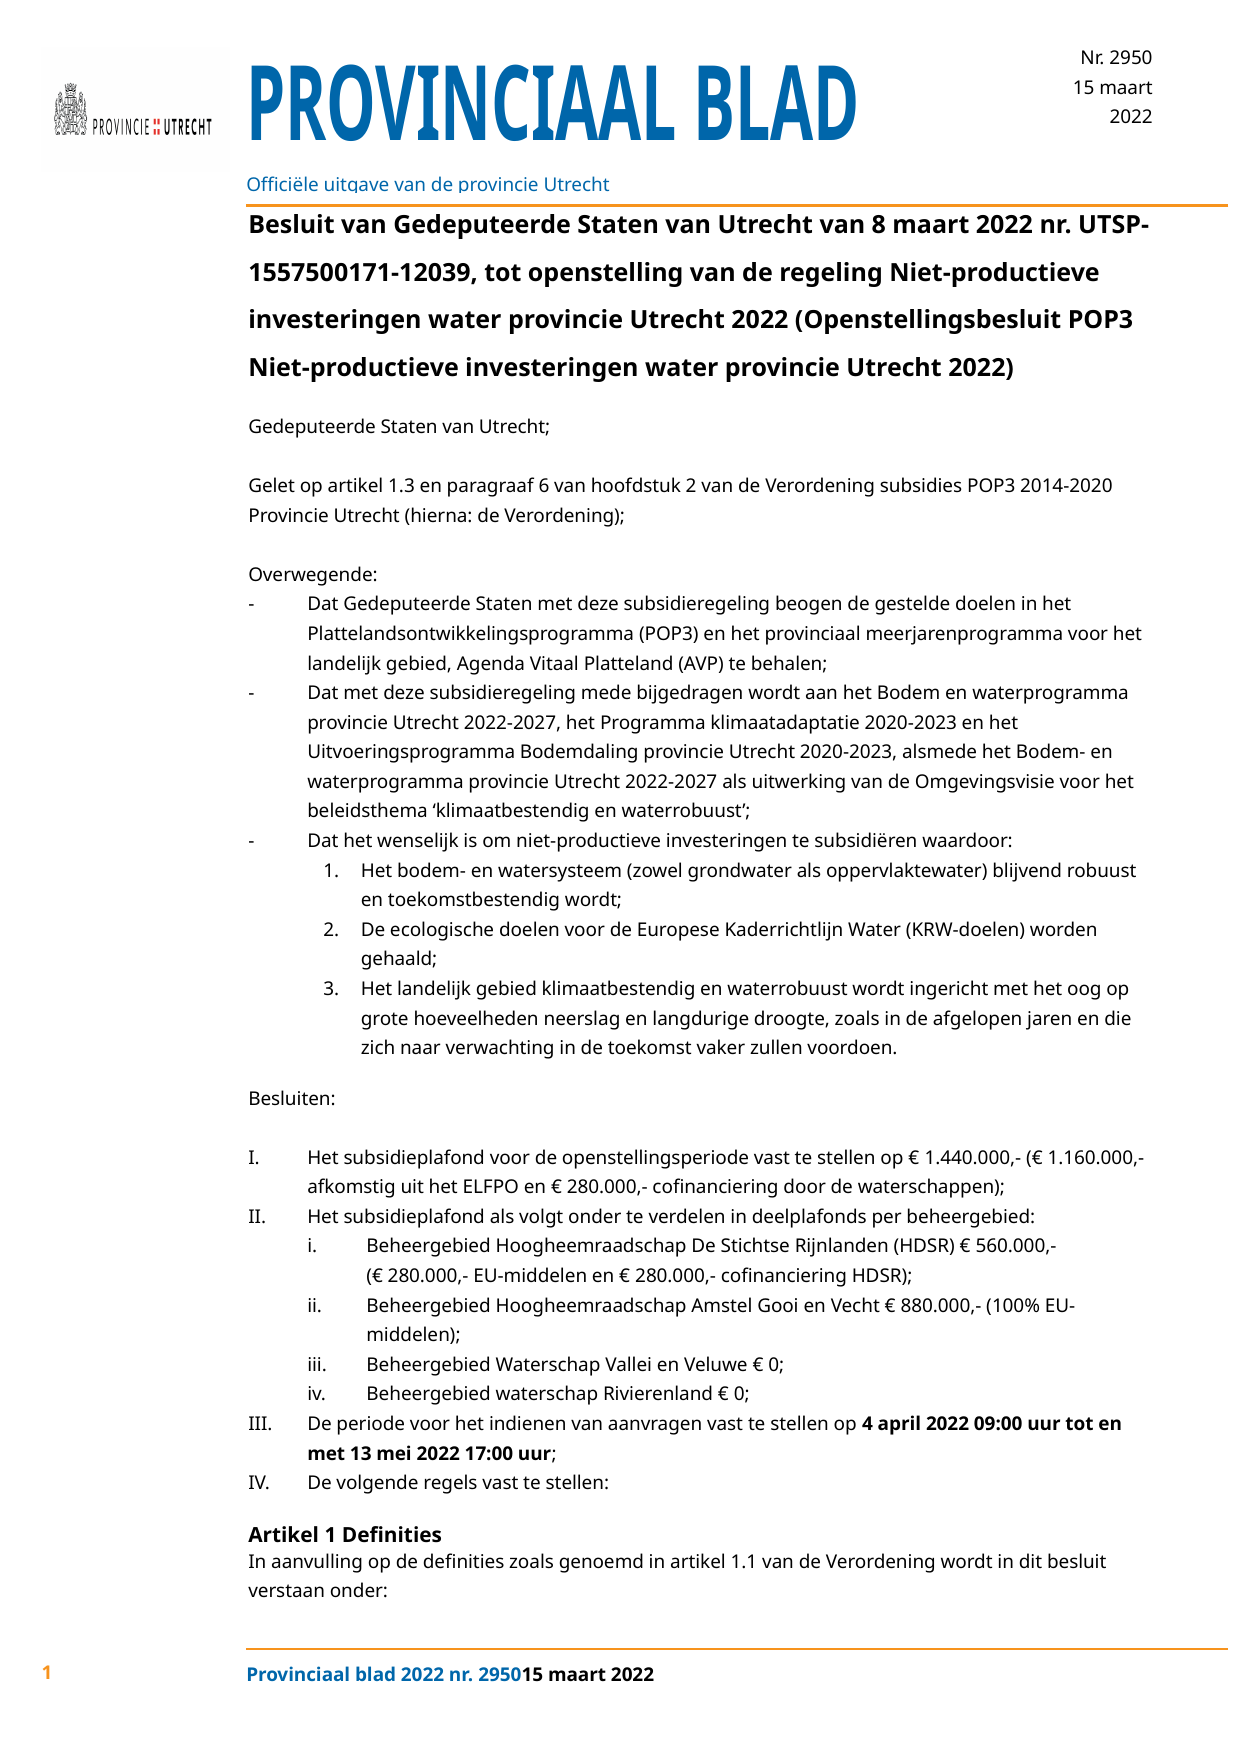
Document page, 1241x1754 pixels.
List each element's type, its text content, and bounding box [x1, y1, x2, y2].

text Gedeputeerde Staten van Utrecht; [248, 413, 1152, 439]
list Beheergebied waterschap Rivierenland € 0; [307, 1381, 1152, 1406]
list Het subsidieplafond als volgt onder te verdelen in deelplafonds per beheergebied: [248, 1203, 1152, 1229]
list De volgende regels vast te stellen: [248, 1469, 1152, 1495]
list Dat met deze subsidieregeling mede bijgedragen wordt aan het Bodem en waterprogramma provincie Utrecht 2022-2027, het Programma klimaatadaptatie 2020-2023 en het Uitvoeringsprogramma Bodemdaling provincie Utrecht 2020-2023, alsmede het Bodem- en waterprogramma provincie Utrecht 2022-2027 als uitwerking van de Omgevingsvisie voor het beleidsthema ‘klimaatbestendig en waterrobuust’; [248, 679, 1152, 823]
text Artikel 1 Definities [248, 1520, 1152, 1548]
list Beheergebied Hoogheemraadschap De Stichtse Rijnlanden (HDSR) € 560.000,- (€ 280.000,- EU-middelen en € 280.000,- cofinanciering HDSR); [307, 1233, 1152, 1288]
list Dat het wenselijk is om niet-productieve investeringen te subsidiëren waardoor: [248, 827, 1152, 853]
text Overwegende: [248, 561, 1152, 587]
text Besluiten: [248, 1085, 1152, 1110]
text Besluit van Gedeputeerde Staten van Utrecht van 8 maart 2022 nr. UTSP-1557500171-12039, tot openstelling van de regeling Niet-productieve investeringen water provincie Utrecht 2022 (Openstellingsbesluit POP3 Niet-productieve investeringen water provincie Utrecht 2022) [248, 207, 1152, 384]
list Het bodem- en watersysteem (zowel grondwater als oppervlaktewater) blijvend robuust en toekomstbestendig wordt; [323, 857, 1152, 912]
list De periode voor het indienen van aanvragen vast te stellen op 4 april 2022 09:00 uur tot en met 13 mei 2022 17:00 uur; [248, 1410, 1152, 1465]
picture [41, 47, 231, 172]
list Het landelijk gebied klimaatbestendig en waterrobuust wordt ingericht met het oog op grote hoeveelheden neerslag en langdurige droogte, zoals in de afgelopen jaren en die zich naar verwachting in de toekomst vaker zullen voordoen. [323, 975, 1152, 1060]
list Het subsidieplafond voor de openstellingsperiode vast te stellen op € 1.440.000,- (€ 1.160.000,- afkomstig uit het ELFPO en € 280.000,- cofinanciering door de waterschappen); [248, 1144, 1152, 1199]
text Gelet op artikel 1.3 en paragraaf 6 van hoofdstuk 2 van de Verordening subsidies POP3 2014-2020 Provincie Utrecht (hierna: de Verordening); [248, 472, 1152, 528]
list Dat Gedeputeerde Staten met deze subsidieregeling beogen de gestelde doelen in het Plattelandsontwikkelingsprogramma (POP3) en het provinciaal meerjarenprogramma voor het landelijk gebied, Agenda Vitaal Platteland (AVP) te behalen; [248, 591, 1152, 676]
list De ecologische doelen voor de Europese Kaderrichtlijn Water (KRW-doelen) worden gehaald; [323, 916, 1152, 971]
list Beheergebied Waterschap Vallei en Veluwe € 0; [307, 1351, 1152, 1377]
text In aanvulling op de definities zoals genoemd in artikel 1.1 van de Verordening wordt in dit besluit verstaan onder: [248, 1548, 1152, 1603]
list Beheergebied Hoogheemraadschap Amstel Gooi en Vecht € 880.000,- (100% EU-middelen); [307, 1292, 1152, 1347]
